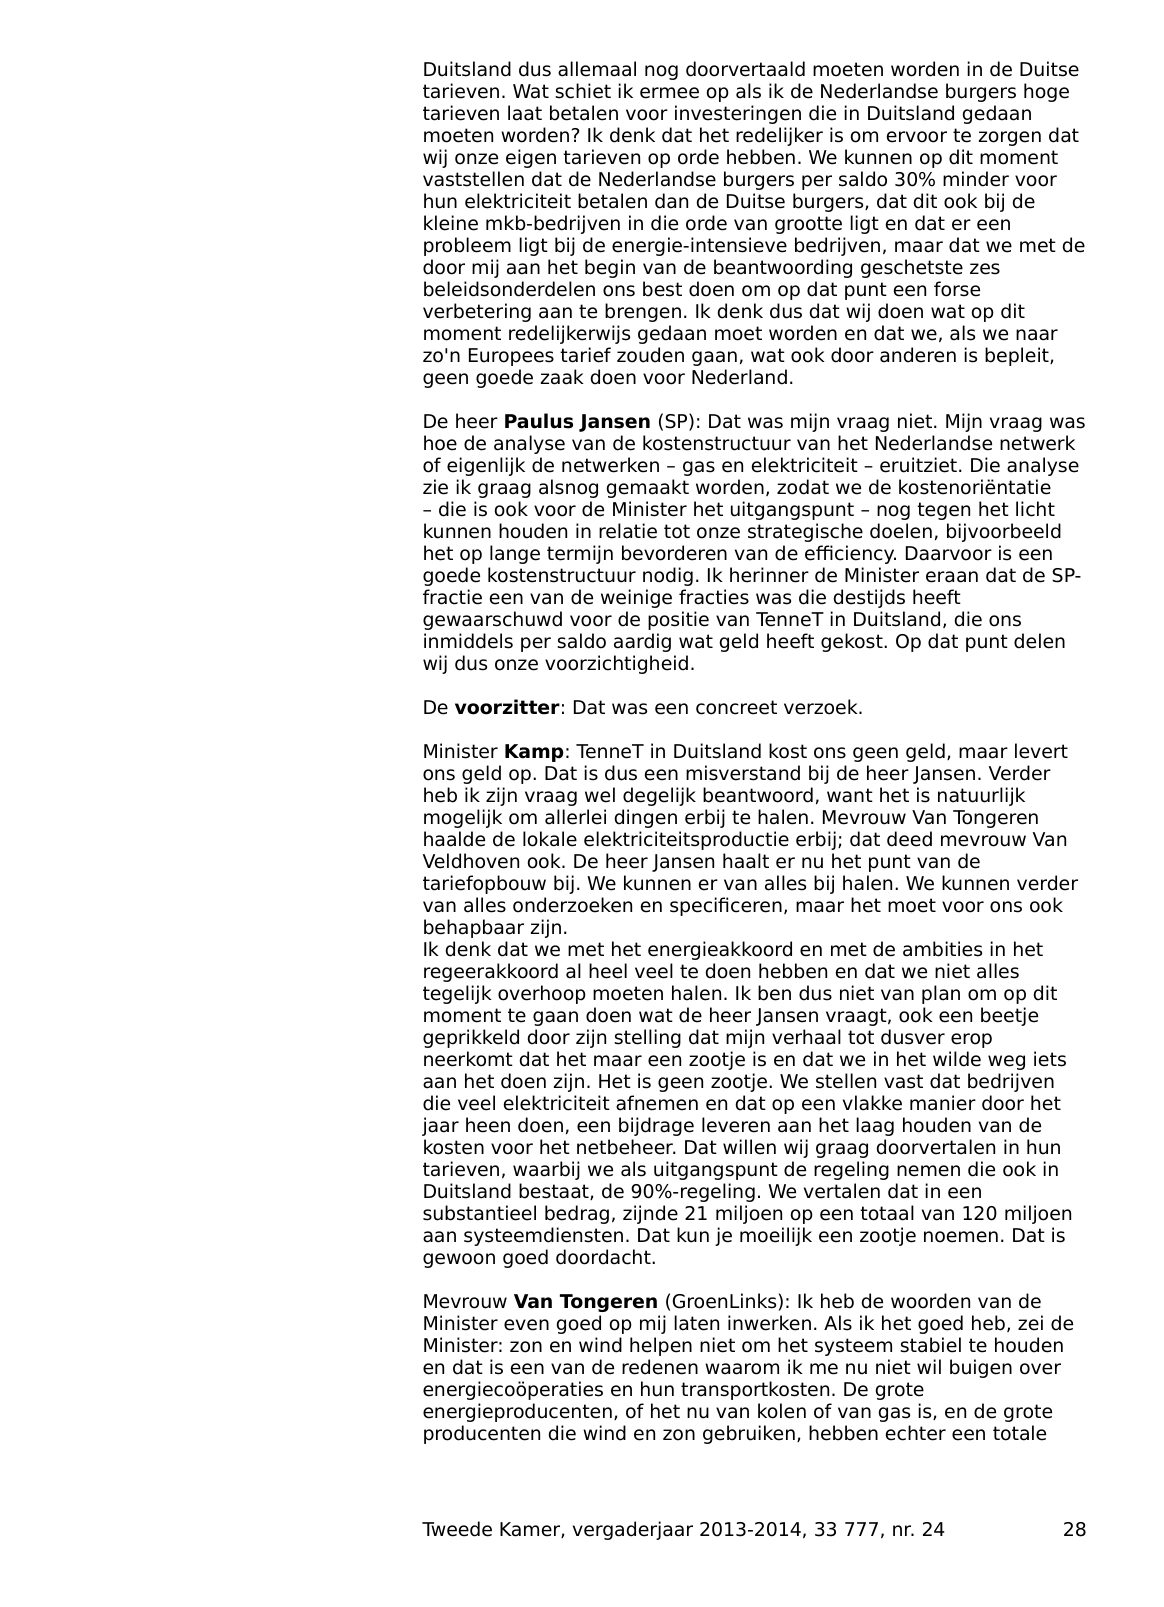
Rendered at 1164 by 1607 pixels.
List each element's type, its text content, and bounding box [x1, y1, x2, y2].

text Duitsland dus allemaal nog doorvertaald moeten worden in de Duitse tarieven. Wat schiet ik ermee op als ik de Nederlandse burgers hoge tarieven laat betalen voor investeringen die in Duitsland gedaan moeten worden? Ik denk dat het redelijker is om ervoor te zorgen dat wij onze eigen tarieven op orde hebben. We kunnen op dit moment vaststellen dat de Nederlandse burgers per saldo 30% minder voor hun elektriciteit betalen dan de Duitse burgers, dat dit ook bij de kleine mkb-bedrijven in die orde van grootte ligt en dat er een probleem ligt bij de energie-intensieve bedrijven, maar dat we met de door mij aan het begin van de beantwoording geschetste zes beleidsonderdelen ons best doen om op dat punt een forse verbetering aan te brengen. Ik denk dus dat wij doen wat op dit moment redelijkerwijs gedaan moet worden en dat we, als we naar zo'n Europees tarief zouden gaan, wat ook door anderen is bepleit, geen goede zaak doen voor Nederland. [422, 59, 1087, 389]
text Mevrouw Van Tongeren (GroenLinks): Ik heb de woorden van de Minister even goed op mij laten inwerken. Als ik het goed heb, zei de Minister: zon en wind helpen niet om het systeem stabiel te houden en dat is een van de redenen waarom ik me nu niet wil buigen over energiecoöperaties en hun transportkosten. De grote energieproducenten, of het nu van kolen of van gas is, en de grote producenten die wind en zon gebruiken, hebben echter een totale [422, 1291, 1087, 1444]
text Ik denk dat we met het energieakkoord en met de ambities in het regeerakkoord al heel veel te doen hebben en dat we niet alles tegelijk overhoop moeten halen. Ik ben dus niet van plan om op dit moment te gaan doen wat de heer Jansen vraagt, ook een beetje geprikkeld door zijn stelling dat mijn verhaal tot dusver erop neerkomt dat het maar een zootje is en dat we in het wilde weg iets aan het doen zijn. Het is geen zootje. We stellen vast dat bedrijven die veel elektriciteit afnemen en dat op een vlakke manier door het jaar heen doen, een bijdrage leveren aan het laag houden van de kosten voor het netbeheer. Dat willen wij graag doorvertalen in hun tarieven, waarbij we als uitgangspunt de regeling nemen die ook in Duitsland bestaat, de 90%-regeling. We vertalen dat in een substantieel bedrag, zijnde 21 miljoen op een totaal van 120 miljoen aan systeemdiensten. Dat kun je moeilijk een zootje noemen. Dat is gewoon goed doordacht. [422, 939, 1087, 1268]
text Minister Kamp: TenneT in Duitsland kost ons geen geld, maar levert ons geld op. Dat is dus een misverstand bij de heer Jansen. Verder heb ik zijn vraag wel degelijk beantwoord, want het is natuurlijk mogelijk om allerlei dingen erbij te halen. Mevrouw Van Tongeren haalde de lokale elektriciteitsproductie erbij; dat deed mevrouw Van Veldhoven ook. De heer Jansen haalt er nu het punt van de tariefopbouw bij. We kunnen er van alles bij halen. We kunnen verder van alles onderzoeken en specificeren, maar het moet voor ons ook behapbaar zijn. [422, 741, 1087, 939]
text De heer Paulus Jansen (SP): Dat was mijn vraag niet. Mijn vraag was hoe de analyse van de kostenstructuur van het Nederlandse netwerk of eigenlijk de netwerken – gas en elektriciteit – eruitziet. Die analyse zie ik graag alsnog gemaakt worden, zodat we de kostenoriëntatie – die is ook voor de Minister het uitgangspunt – nog tegen het licht kunnen houden in relatie tot onze strategische doelen, bijvoorbeeld het op lange termijn bevorderen van de efficiency. Daarvoor is een goede kostenstructuur nodig. Ik herinner de Minister eraan dat de SP-fractie een van de weinige fracties was die destijds heeft gewaarschuwd voor de positie van TenneT in Duitsland, die ons inmiddels per saldo aardig wat geld heeft gekost. Op dat punt delen wij dus onze voorzichtigheid. [422, 411, 1087, 675]
text De voorzitter: Dat was een concreet verzoek. [422, 697, 1087, 719]
